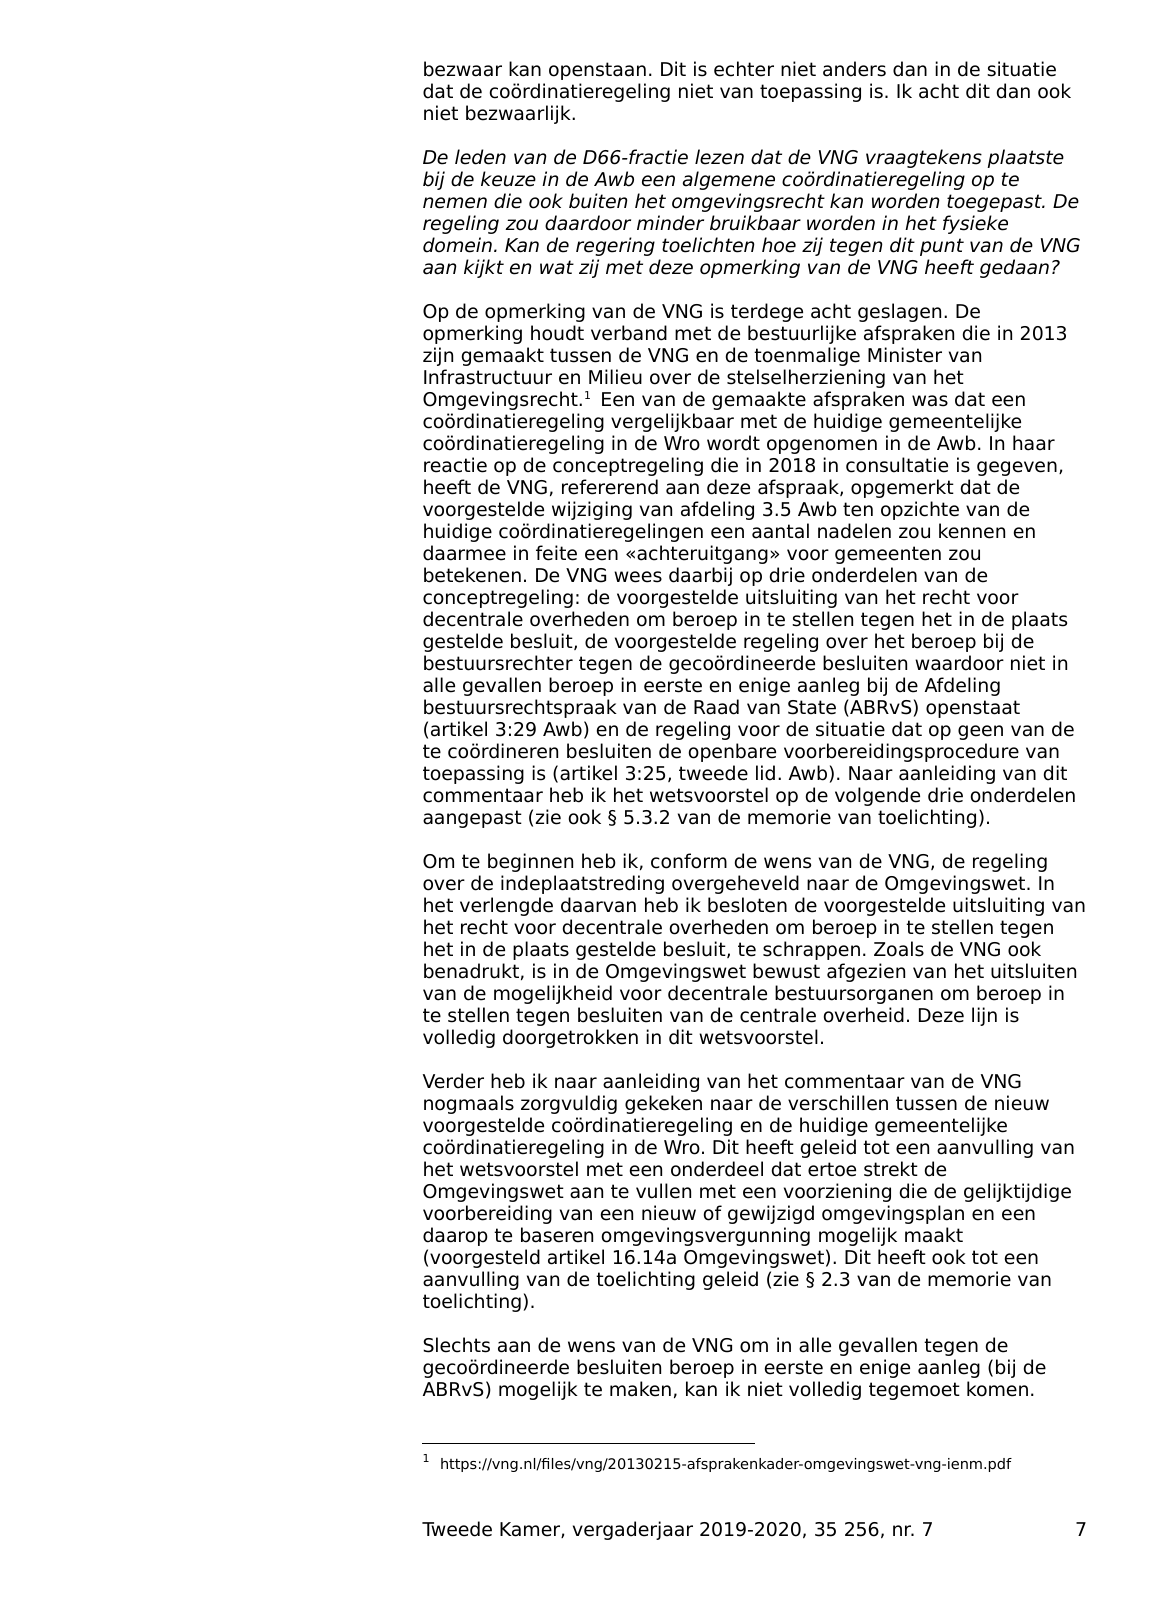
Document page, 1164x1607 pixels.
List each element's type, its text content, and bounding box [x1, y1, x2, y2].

text De leden van de D66-fractie lezen dat de VNG vraagtekens plaatste bij de keuze in de Awb een algemene coördinatieregeling op te nemen die ook buiten het omgevingsrecht kan worden toegepast. De regeling zou daardoor minder bruikbaar worden in het fysieke domein. Kan de regering toelichten hoe zij tegen dit punt van de VNG aan kijkt en wat zij met deze opmerking van de VNG heeft gedaan? [422, 147, 1087, 279]
text Verder heb ik naar aanleiding van het commentaar van de VNG nogmaals zorgvuldig gekeken naar de verschillen tussen de nieuw voorgestelde coördinatieregeling en de huidige gemeentelijke coördinatieregeling in de Wro. Dit heeft geleid tot een aanvulling van het wetsvoorstel met een onderdeel dat ertoe strekt de Omgevingswet aan te vullen met een voorziening die de gelijktijdige voorbereiding van een nieuw of gewijzigd omgevingsplan en een daarop te baseren omgevingsvergunning mogelijk maakt (voorgesteld artikel 16.14a Omgevingswet). Dit heeft ook tot een aanvulling van de toelichting geleid (zie § 2.3 van de memorie van toelichting). [422, 1071, 1087, 1313]
text Slechts aan de wens van de VNG om in alle gevallen tegen de gecoördineerde besluiten beroep in eerste en enige aanleg (bij de ABRvS) mogelijk te maken, kan ik niet volledig tegemoet komen. [422, 1335, 1087, 1401]
text Op de opmerking van de VNG is terdege acht geslagen. De opmerking houdt verband met de bestuurlijke afspraken die in 2013 zijn gemaakt tussen de VNG en de toenmalige Minister van Infrastructuur en Milieu over de stelselherziening van het Omgevingsrecht. Een van de gemaakte afspraken was dat een coördinatieregeling vergelijkbaar met de huidige gemeentelijke coördinatieregeling in de Wro wordt opgenomen in de Awb. In haar reactie op de conceptregeling die in 2018 in consultatie is gegeven, heeft de VNG, refererend aan deze afspraak, opgemerkt dat de voorgestelde wijziging van afdeling 3.5 Awb ten opzichte van de huidige coördinatieregelingen een aantal nadelen zou kennen en daarmee in feite een «achteruitgang» voor gemeenten zou betekenen. De VNG wees daarbij op drie onderdelen van de conceptregeling: de voorgestelde uitsluiting van het recht voor decentrale overheden om beroep in te stellen tegen het in de plaats gestelde besluit, de voorgestelde regeling over het beroep bij de bestuursrechter tegen de gecoördineerde besluiten waardoor niet in alle gevallen beroep in eerste en enige aanleg bij de Afdeling bestuursrechtspraak van de Raad van State (ABRvS) openstaat (artikel 3:29 Awb) en de regeling voor de situatie dat op geen van de te coördineren besluiten de openbare voorbereidingsprocedure van toepassing is (artikel 3:25, tweede lid. Awb). Naar aanleiding van dit commentaar heb ik het wetsvoorstel op de volgende drie onderdelen aangepast (zie ook § 5.3.2 van de memorie van toelichting). [422, 301, 1087, 829]
text Om te beginnen heb ik, conform de wens van de VNG, de regeling over de indeplaatstreding overgeheveld naar de Omgevingswet. In het verlengde daarvan heb ik besloten de voorgestelde uitsluiting van het recht voor decentrale overheden om beroep in te stellen tegen het in de plaats gestelde besluit, te schrappen. Zoals de VNG ook benadrukt, is in de Omgevingswet bewust afgezien van het uitsluiten van de mogelijkheid voor decentrale bestuursorganen om beroep in te stellen tegen besluiten van de centrale overheid. Deze lijn is volledig doorgetrokken in dit wetsvoorstel. [422, 851, 1087, 1049]
text https://vng.nl/files/vng/20130215-afsprakenkader-omgevingswet-vng-ienm.pdf [422, 1452, 1087, 1474]
text bezwaar kan openstaan. Dit is echter niet anders dan in de situatie dat de coördinatieregeling niet van toepassing is. Ik acht dit dan ook niet bezwaarlijk. [422, 59, 1087, 125]
